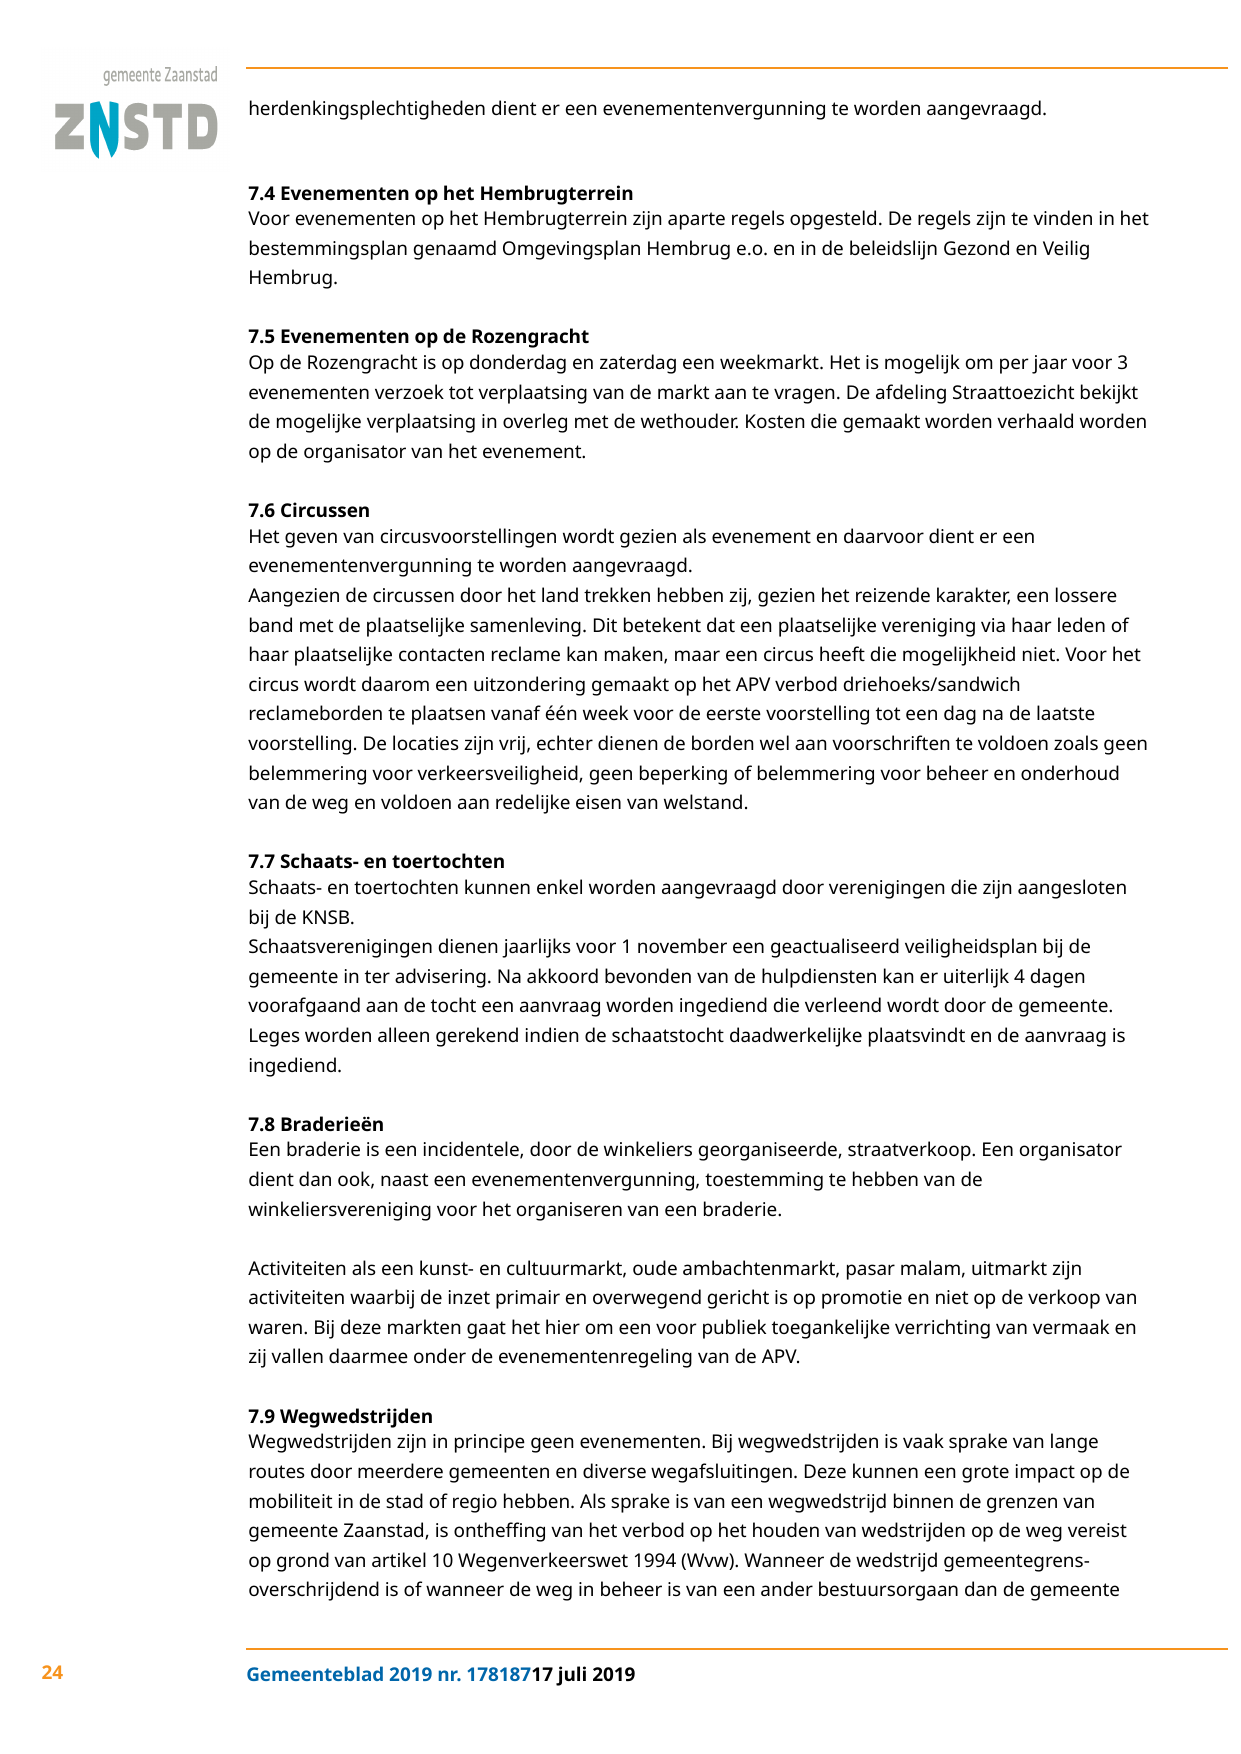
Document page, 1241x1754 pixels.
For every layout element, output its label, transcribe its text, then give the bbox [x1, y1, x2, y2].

text 7.7 Schaats- en toertochten [248, 848, 1152, 874]
text 7.9 Wegwedstrijden [248, 1403, 1152, 1429]
text 7.8 Braderieën [248, 1111, 1152, 1137]
text Het geven van circusvoorstellingen wordt gezien als evenement en daarvoor dient er een evenementenvergunning te worden aangevraagd. [248, 523, 1152, 578]
text 7.5 Evenementen op de Rozengracht [248, 324, 1152, 349]
text Schaats- en toertochten kunnen enkel worden aangevraagd door verenigingen die zijn aangesloten bij de KNSB. [248, 874, 1152, 929]
text Schaatsverenigingen dienen jaarlijks voor 1 november een geactualiseerd veiligheidsplan bij de gemeente in ter advisering. Na akkoord bevonden van de hulpdiensten kan er uiterlijk 4 dagen voorafgaand aan de tocht een aanvraag worden ingediend die verleend wordt door de gemeente. Leges worden alleen gerekend indien de schaatstocht daadwerkelijke plaatsvindt en de aanvraag is ingediend. [248, 933, 1152, 1077]
text Een braderie is een incidentele, door de winkeliers georganiseerde, straatverkoop. Een organisator dient dan ook, naast een evenementenvergunning, toestemming te hebben van de winkeliersvereniging voor het organiseren van een braderie. [248, 1137, 1152, 1222]
text Activiteiten als een kunst- en cultuurmarkt, oude ambachtenmarkt, pasar malam, uitmarkt zijn activiteiten waarbij de inzet primair en overwegend gericht is op promotie en niet op de verkoop van waren. Bij deze markten gaat het hier om een voor publiek toegankelijke verrichting van vermaak en zij vallen daarmee onder de evenementenregeling van de APV. [248, 1255, 1152, 1369]
text 7.6 Circussen [248, 497, 1152, 523]
picture [41, 47, 231, 172]
text herdenkingsplechtigheden dient er een evenementenvergunning te worden aangevraagd. [248, 95, 1152, 121]
text 7.4 Evenementen op het Hembrugterrein [248, 180, 1152, 205]
text Aangezien de circussen door het land trekken hebben zij, gezien het reizende karakter, een lossere band met de plaatselijke samenleving. Dit betekent dat een plaatselijke vereniging via haar leden of haar plaatselijke contacten reclame kan maken, maar een circus heeft die mogelijkheid niet. Voor het circus wordt daarom een uitzondering gemaakt op het APV verbod driehoeks/sandwich reclameborden te plaatsen vanaf één week voor de eerste voorstelling tot een dag na de laatste voorstelling. De locaties zijn vrij, echter dienen de borden wel aan voorschriften te voldoen zoals geen belemmering voor verkeersveiligheid, geen beperking of belemmering voor beheer en onderhoud van de weg en voldoen aan redelijke eisen van welstand. [248, 582, 1152, 815]
text Voor evenementen op het Hembrugterrein zijn aparte regels opgesteld. De regels zijn te vinden in het bestemmingsplan genaamd Omgevingsplan Hembrug e.o. en in de beleidslijn Gezond en Veilig Hembrug. [248, 205, 1152, 290]
text Wegwedstrijden zijn in principe geen evenementen. Bij wegwedstrijden is vaak sprake van lange routes door meerdere gemeenten en diverse wegafsluitingen. Deze kunnen een grote impact op de mobiliteit in de stad of regio hebben. Als sprake is van een wegwedstrijd binnen de grenzen van gemeente Zaanstad, is ontheffing van het verbod op het houden van wedstrijden op de weg vereist op grond van artikel 10 Wegenverkeerswet 1994 (Wvw). Wanneer de wedstrijd gemeentegrens-overschrijdend is of wanneer de weg in beheer is van een ander bestuursorgaan dan de gemeente [248, 1429, 1152, 1602]
text Op de Rozengracht is op donderdag en zaterdag een weekmarkt. Het is mogelijk om per jaar voor 3 evenementen verzoek tot verplaatsing van de markt aan te vragen. De afdeling Straattoezicht bekijkt de mogelijke verplaatsing in overleg met de wethouder. Kosten die gemaakt worden verhaald worden op de organisator van het evenement. [248, 349, 1152, 464]
